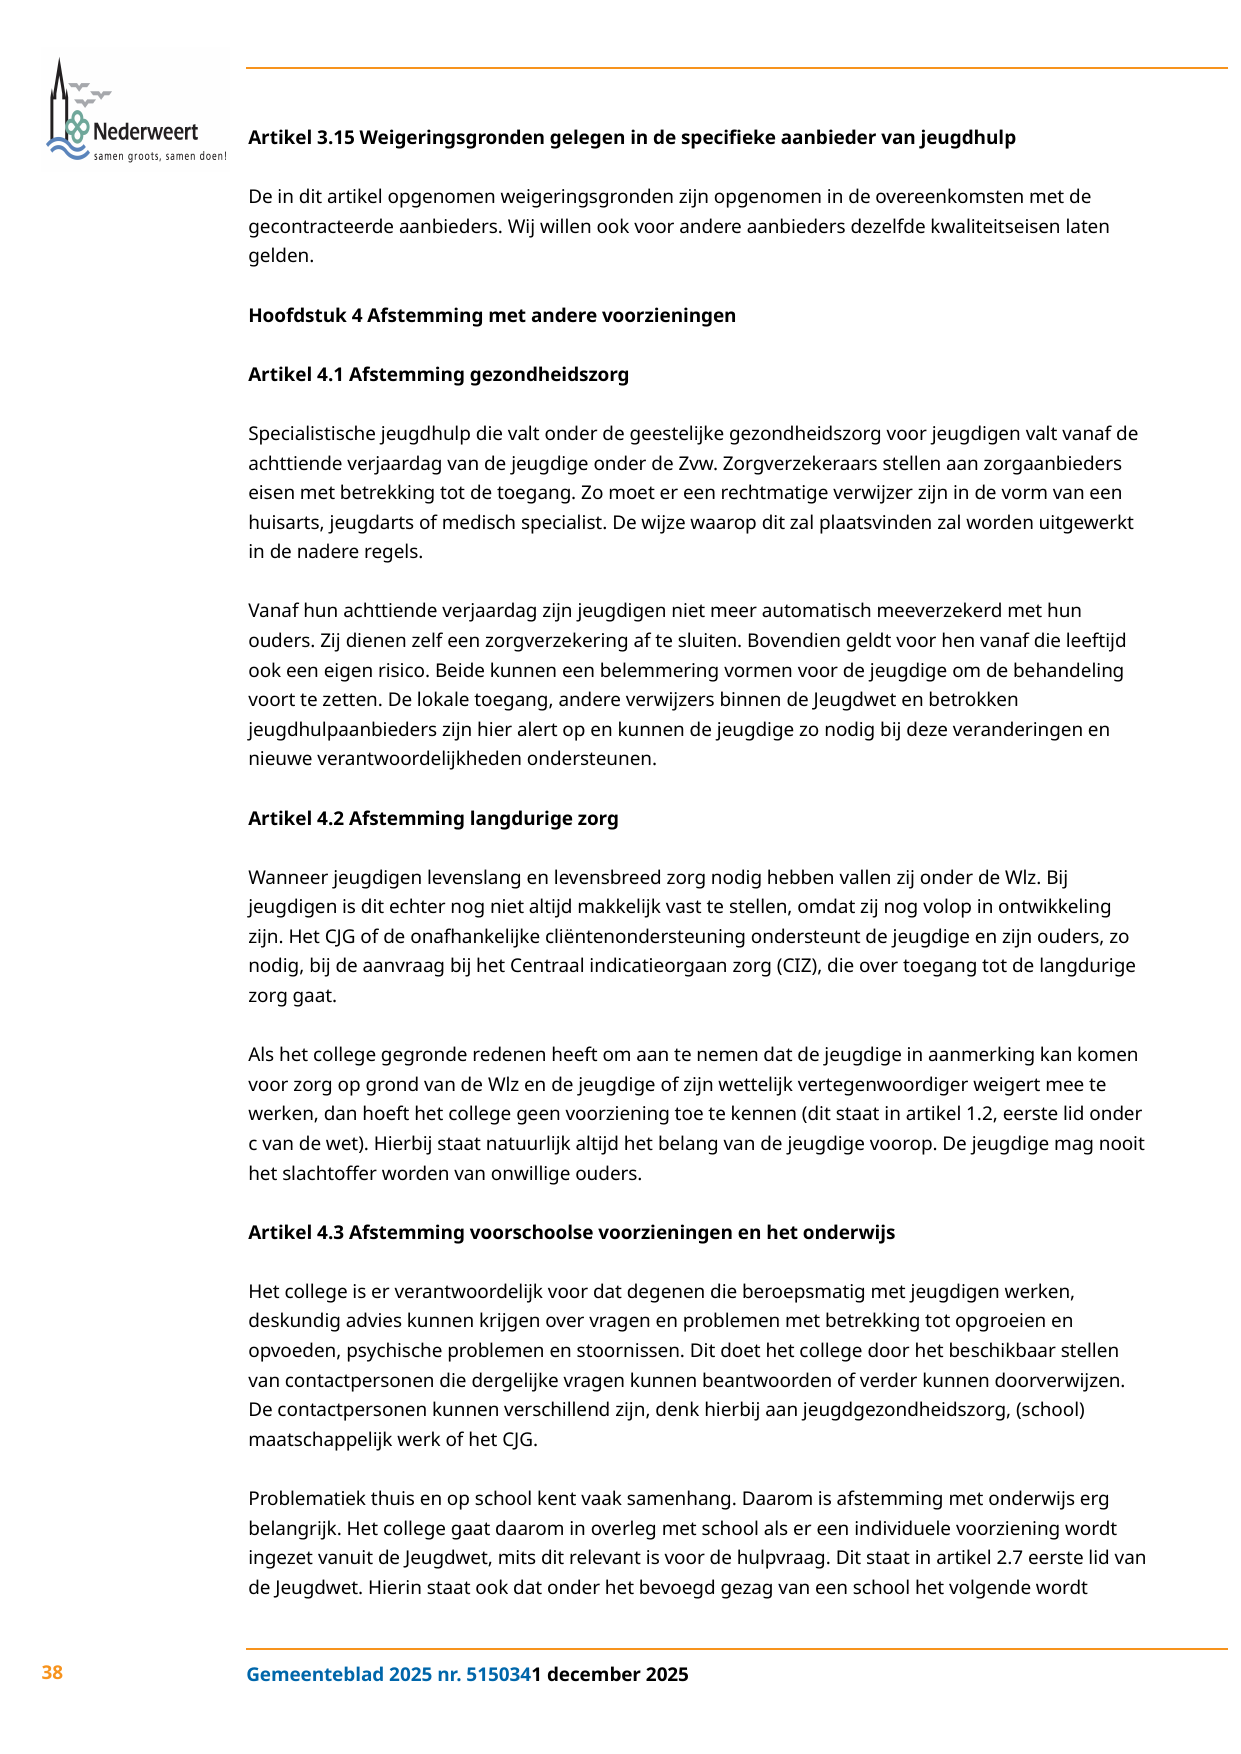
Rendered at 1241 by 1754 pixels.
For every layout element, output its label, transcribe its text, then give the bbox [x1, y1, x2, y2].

text Als het college gegronde redenen heeft om aan te nemen dat de jeugdige in aanmerking kan komen voor zorg op grond van de Wlz en de jeugdige of zijn wettelijk vertegenwoordiger weigert mee te werken, dan hoeft het college geen voorziening toe te kennen (dit staat in artikel 1.2, eerste lid onder c van de wet). Hierbij staat natuurlijk altijd het belang van de jeugdige voorop. De jeugdige mag nooit het slachtoffer worden van onwillige ouders. [248, 1041, 1152, 1186]
text Wanneer jeugdigen levenslang en levensbreed zorg nodig hebben vallen zij onder de Wlz. Bij jeugdigen is dit echter nog niet altijd makkelijk vast te stellen, omdat zij nog volop in ontwikkeling zijn. Het CJG of de onafhankelijke cliëntenondersteuning ondersteunt de jeugdige en zijn ouders, zo nodig, bij de aanvraag bij het Centraal indicatieorgaan zorg (CIZ), die over toegang tot de langdurige zorg gaat. [248, 864, 1152, 1008]
text Hoofdstuk 4 Afstemming met andere voorzieningen [248, 302, 1152, 328]
text Artikel 4.3 Afstemming voorschoolse voorzieningen en het onderwijs [248, 1219, 1152, 1245]
text Artikel 4.1 Afstemming gezondheidszorg [248, 361, 1152, 387]
text Artikel 4.2 Afstemming langdurige zorg [248, 805, 1152, 831]
text Vanaf hun achttiende verjaardag zijn jeugdigen niet meer automatisch meeverzekerd met hun ouders. Zij dienen zelf een zorgverzekering af te sluiten. Bovendien geldt voor hen vanaf die leeftijd ook een eigen risico. Beide kunnen een belemmering vormen voor de jeugdige om de behandeling voort te zetten. De lokale toegang, andere verwijzers binnen de Jeugdwet en betrokken jeugdhulpaanbieders zijn hier alert op en kunnen de jeugdige zo nodig bij deze veranderingen en nieuwe verantwoordelijkheden ondersteunen. [248, 598, 1152, 771]
text Specialistische jeugdhulp die valt onder de geestelijke gezondheidszorg voor jeugdigen valt vanaf de achttiende verjaardag van de jeugdige onder de Zvw. Zorgverzekeraars stellen aan zorgaanbieders eisen met betrekking tot de toegang. Zo moet er een rechtmatige verwijzer zijn in de vorm van een huisarts, jeugdarts of medisch specialist. De wijze waarop dit zal plaatsvinden zal worden uitgewerkt in de nadere regels. [248, 420, 1152, 564]
picture [41, 47, 231, 172]
text Het college is er verantwoordelijk voor dat degenen die beroepsmatig met jeugdigen werken, deskundig advies kunnen krijgen over vragen en problemen met betrekking tot opgroeien en opvoeden, psychische problemen en stoornissen. Dit doet het college door het beschikbaar stellen van contactpersonen die dergelijke vragen kunnen beantwoorden of verder kunnen doorverwijzen. De contactpersonen kunnen verschillend zijn, denk hierbij aan jeugdgezondheidszorg, (school) maatschappelijk werk of het CJG. [248, 1278, 1152, 1452]
text Artikel 3.15 Weigeringsgronden gelegen in de specifieke aanbieder van jeugdhulp [248, 124, 1152, 150]
text Problematiek thuis en op school kent vaak samenhang. Daarom is afstemming met onderwijs erg belangrijk. Het college gaat daarom in overleg met school als er een individuele voorziening wordt ingezet vanuit de Jeugdwet, mits dit relevant is voor de hulpvraag. Dit staat in artikel 2.7 eerste lid van de Jeugdwet. Hierin staat ook dat onder het bevoegd gezag van een school het volgende wordt [248, 1485, 1152, 1600]
text De in dit artikel opgenomen weigeringsgronden zijn opgenomen in de overeenkomsten met de gecontracteerde aanbieders. Wij willen ook voor andere aanbieders dezelfde kwaliteitseisen laten gelden. [248, 183, 1152, 268]
